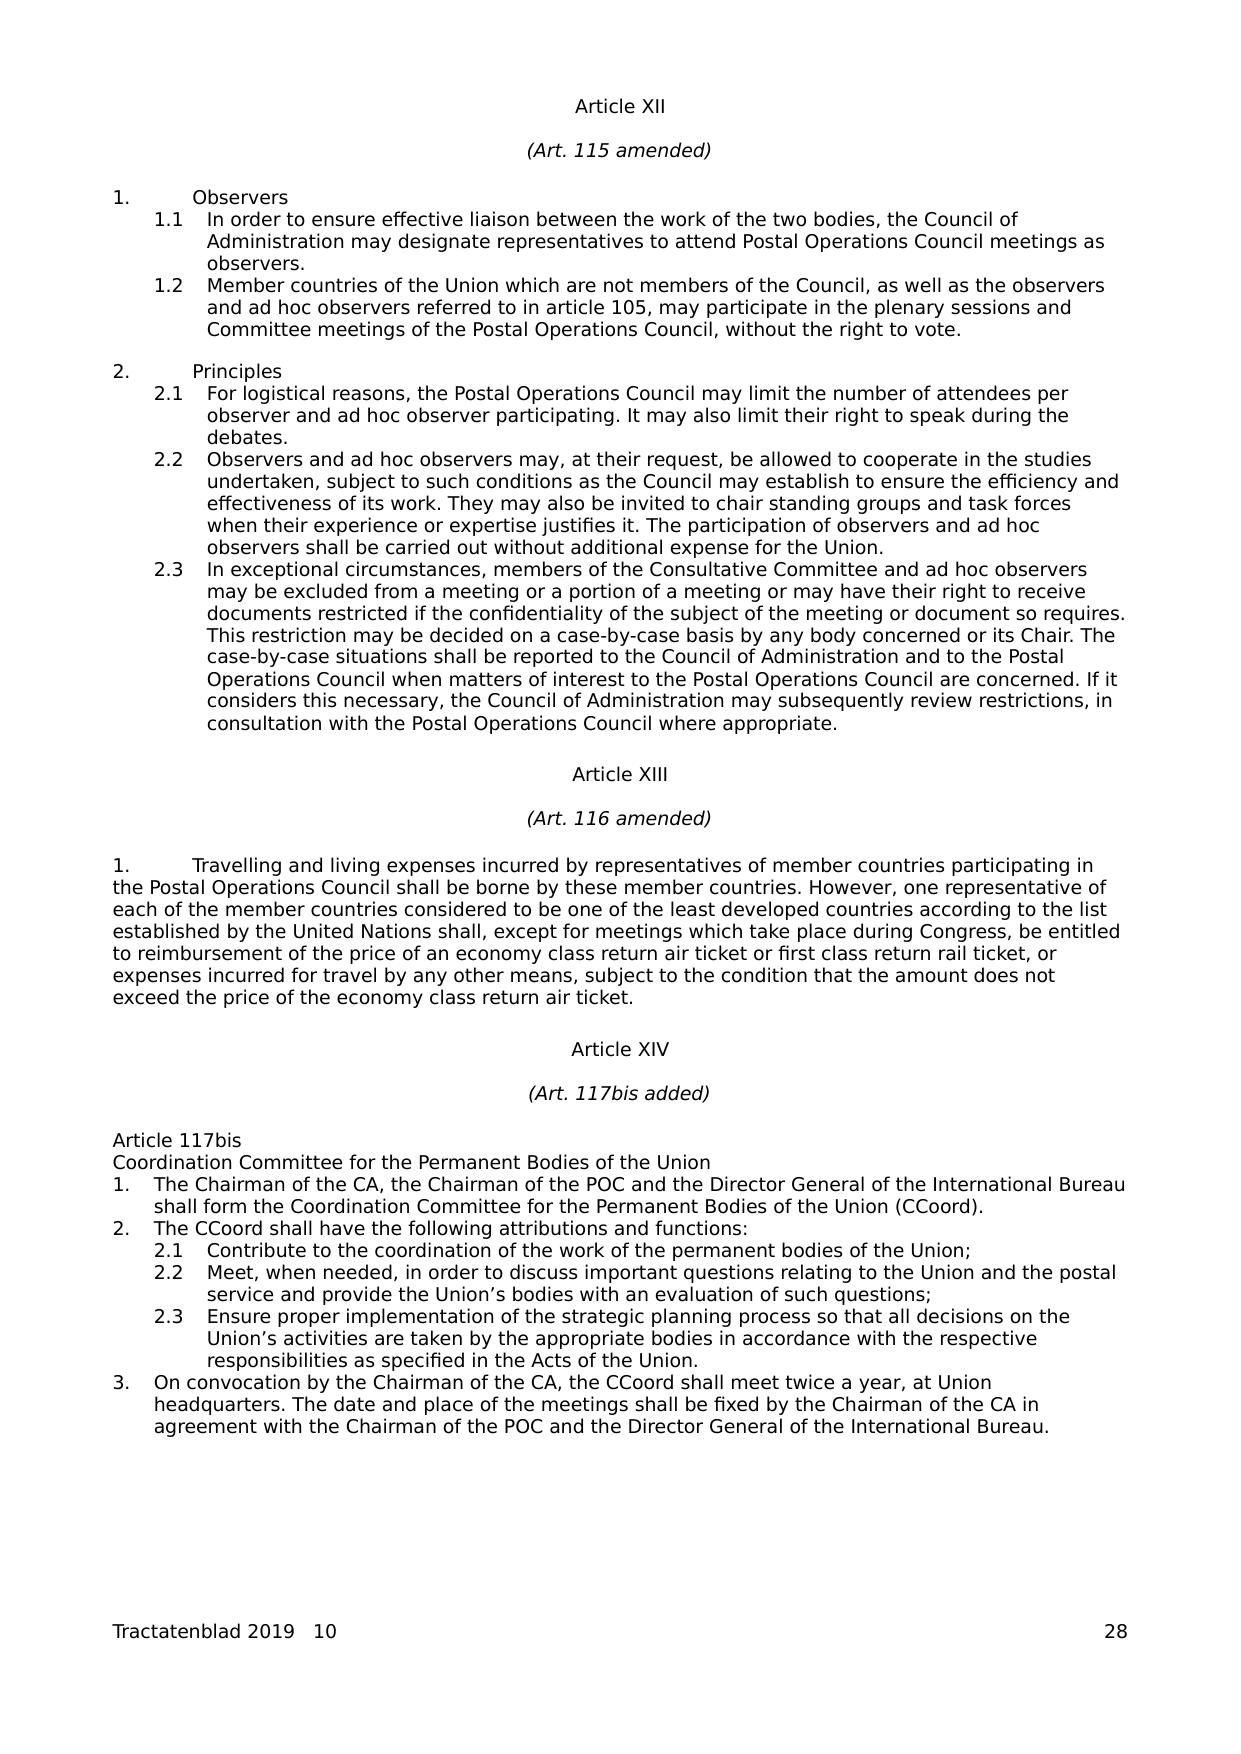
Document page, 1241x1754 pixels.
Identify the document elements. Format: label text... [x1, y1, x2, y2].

text 1. Travelling and living expenses incurred by representatives of member countries participating in the Postal Operations Council shall be borne by these member countries. However, one representative of each of the member countries considered to be one of the least developed countries according to the list established by the United Nations shall, except for meetings which take place during Congress, be entitled to reimbursement of the price of an economy class return air ticket or first class return rail ticket, or expenses incurred for travel by any other means, subject to the condition that the amount does not exceed the price of the economy class return air ticket. [112, 855, 1128, 1009]
text 2.1 For logistical reasons, the Postal Operations Council may limit the number of attendees per observer and ad hoc observer participating. It may also limit their right to speak during the debates. [153, 383, 1128, 449]
text 1.2 Member countries of the Union which are not members of the Council, as well as the observers and ad hoc observers referred to in article 105, may participate in the plenary sessions and Committee meetings of the Postal Operations Council, without the right to vote. [153, 275, 1128, 341]
text 2.2 Observers and ad hoc observers may, at their request, be allowed to cooperate in the studies undertaken, subject to such conditions as the Council may establish to ensure the efficiency and effectiveness of its work. They may also be invited to chair standing groups and task forces when their experience or expertise justifies it. The participation of observers and ad hoc observers shall be carried out without additional expense for the Union. [153, 449, 1128, 558]
text 2.3 Ensure proper implementation of the strategic planning process so that all decisions on the Union’s activities are taken by the appropriate bodies in accordance with the respective responsibilities as specified in the Acts of the Union. [153, 1306, 1128, 1372]
text 2.3 In exceptional circumstances, members of the Consultative Committee and ad hoc observers may be excluded from a meeting or a portion of a meeting or may have their right to receive documents restricted if the confidentiality of the subject of the meeting or document so requires. This restriction may be decided on a case-by-case basis by any body concerned or its Chair. The case-by-case situations shall be reported to the Council of Administration and to the Postal Operations Council when matters of interest to the Postal Operations Council are concerned. If it considers this necessary, the Council of Administration may subsequently review restrictions, in consultation with the Postal Operations Council where appropriate. [153, 558, 1128, 734]
text 1.1 In order to ensure effective liaison between the work of the two bodies, the Council of Administration may designate representatives to attend Postal Operations Council meetings as observers. [153, 209, 1128, 275]
text Article 117bis [112, 1130, 1128, 1152]
text 1. The Chairman of the CA, the Chairman of the POC and the Director General of the International Bureau shall form the Coordination Committee for the Permanent Bodies of the Union (CCoord). [112, 1174, 1128, 1218]
subtitle Article XII (Art. 115 amended) [112, 96, 1128, 162]
text 2. The CCoord shall have the following attributions and functions: [112, 1218, 1128, 1240]
text Coordination Committee for the Permanent Bodies of the Union [112, 1152, 1128, 1174]
text 2.1 Contribute to the coordination of the work of the permanent bodies of the Union; [153, 1240, 1128, 1262]
text 2.2 Meet, when needed, in order to discuss important questions relating to the Union and the postal service and provide the Union’s bodies with an evaluation of such questions; [153, 1262, 1128, 1306]
text 3. On convocation by the Chairman of the CA, the CCoord shall meet twice a year, at Union headquarters. The date and place of the meetings shall be fixed by the Chairman of the CA in agreement with the Chairman of the POC and the Director General of the International Bureau. [112, 1372, 1128, 1438]
subtitle Article XIII (Art. 116 amended) [112, 764, 1128, 830]
text 2. Principles [112, 361, 1128, 383]
subtitle Article XIV (Art. 117bis added) [112, 1039, 1128, 1105]
text 1. Observers [112, 187, 1128, 209]
